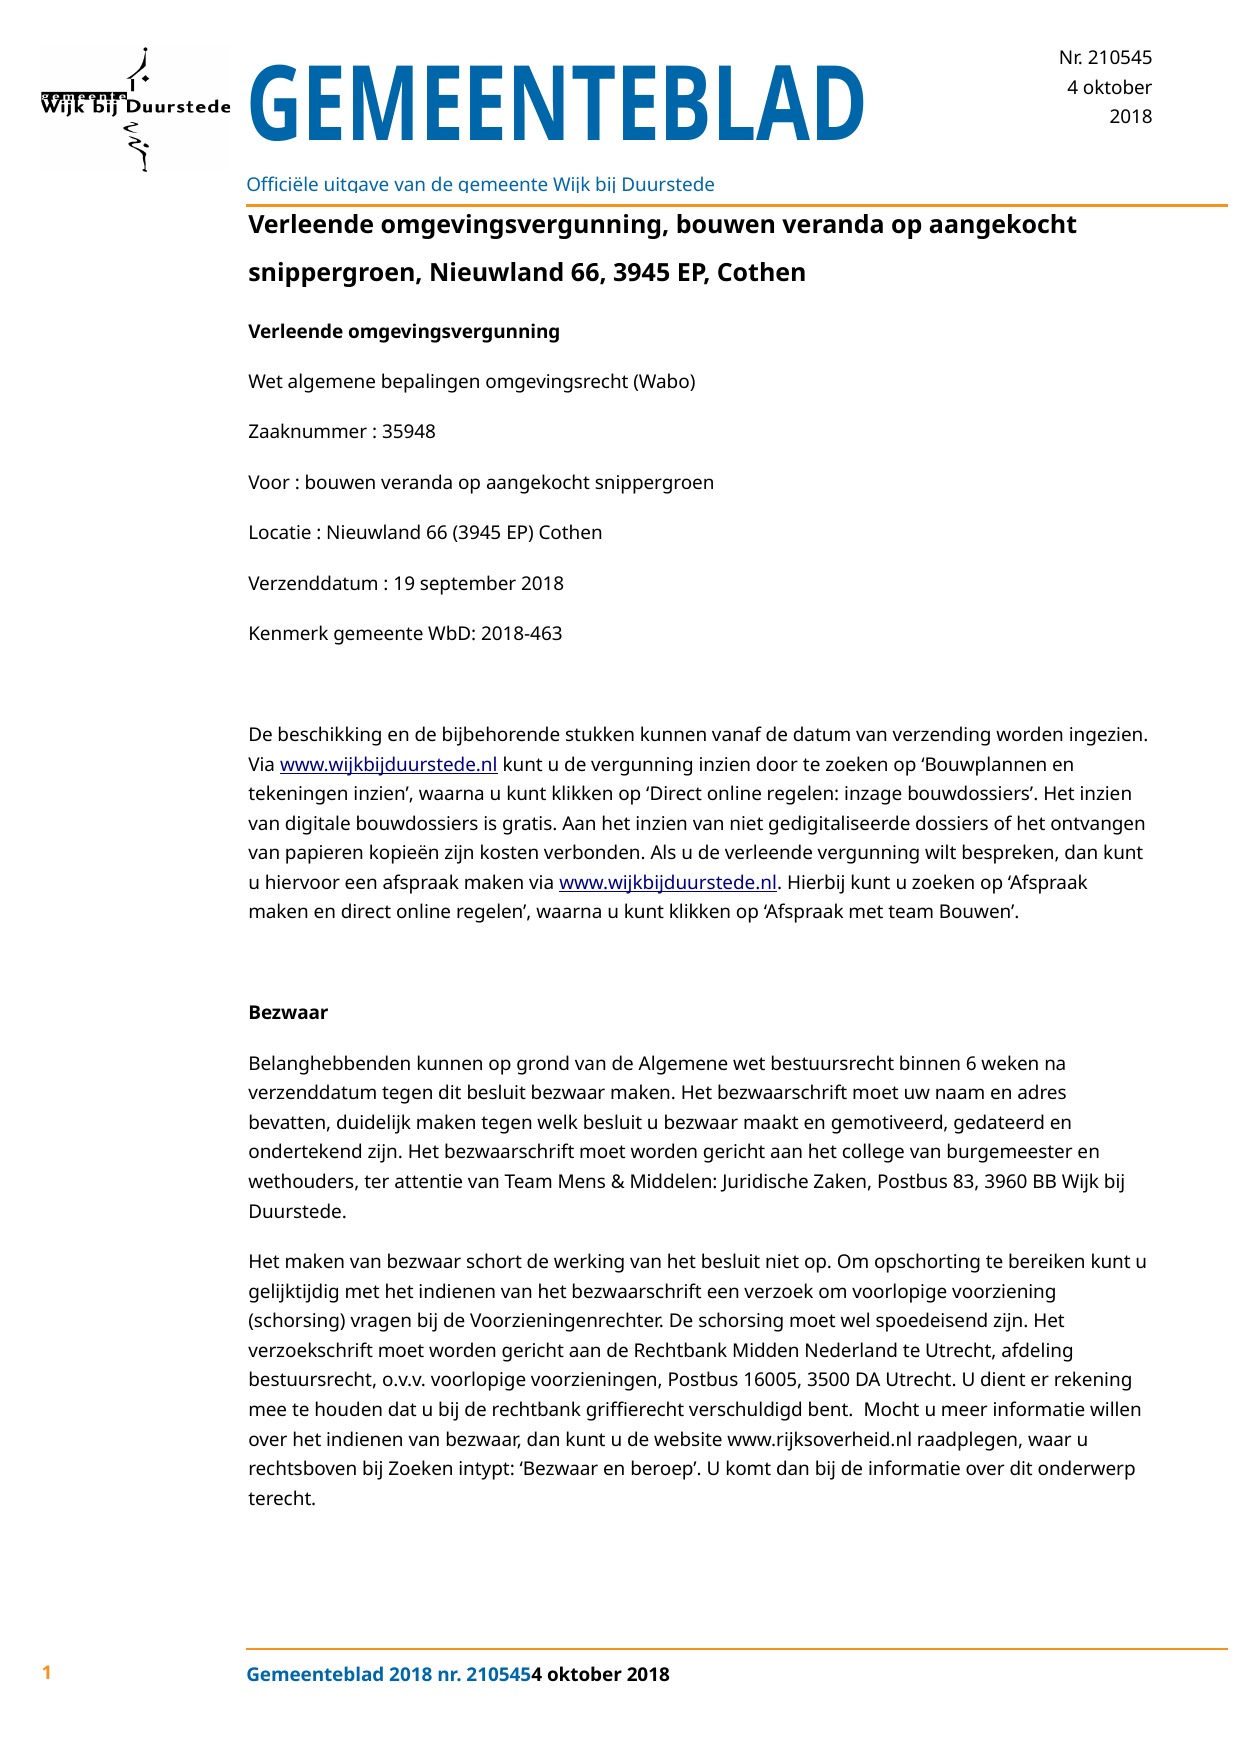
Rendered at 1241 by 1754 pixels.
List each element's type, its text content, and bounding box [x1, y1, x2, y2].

text Bezwaar [248, 999, 1152, 1025]
text Verzenddatum : 19 september 2018 [248, 570, 1152, 596]
text Verleende omgevingsvergunning [248, 318, 1152, 344]
text Locatie : Nieuwland 66 (3945 EP) Cothen [248, 519, 1152, 545]
text Belanghebbenden kunnen op grond van de Algemene wet bestuursrecht binnen 6 weken na verzenddatum tegen dit besluit bezwaar maken. Het bezwaarschrift moet uw naam en adres bevatten, duidelijk maken tegen welk besluit u bezwaar maakt en gemotiveerd, gedateerd en ondertekend zijn. Het bezwaarschrift moet worden gericht aan het college van burgemeester en wethouders, ter attentie van Team Mens & Middelen: Juridische Zaken, Postbus 83, 3960 BB Wijk bij Duurstede. [248, 1050, 1152, 1224]
text De beschikking en de bijbehorende stukken kunnen vanaf de datum van verzending worden ingezien. Via www.wijkbijduurstede.nl kunt u de vergunning inzien door te zoeken op ‘Bouwplannen en tekeningen inzien’, waarna u kunt klikken op ‘Direct online regelen: inzage bouwdossiers’. Het inzien van digitale bouwdossiers is gratis. Aan het inzien van niet gedigitaliseerde dossiers of het ontvangen van papieren kopieën zijn kosten verbonden. Als u de verleende vergunning wilt bespreken, dan kunt u hiervoor een afspraak maken via www.wijkbijduurstede.nl. Hierbij kunt u zoeken op ‘Afspraak maken en direct online regelen’, waarna u kunt klikken op ‘Afspraak met team Bouwen’. [248, 721, 1152, 924]
text Voor : bouwen veranda op aangekocht snippergroen [248, 469, 1152, 495]
text Zaaknummer : 35948 [248, 419, 1152, 444]
picture [41, 47, 231, 172]
text Kenmerk gemeente WbD: 2018-463 [248, 620, 1152, 646]
text Wet algemene bepalingen omgevingsrecht (Wabo) [248, 368, 1152, 394]
text Verleende omgevingsvergunning, bouwen veranda op aangekocht snippergroen, Nieuwland 66, 3945 EP, Cothen [248, 207, 1152, 288]
text Het maken van bezwaar schort de werking van het besluit niet op. Om opschorting te bereiken kunt u gelijktijdig met het indienen van het bezwaarschrift een verzoek om voorlopige voorziening (schorsing) vragen bij de Voorzieningenrechter. De schorsing moet wel spoedeisend zijn. Het verzoekschrift moet worden gericht aan de Rechtbank Midden Nederland te Utrecht, afdeling bestuursrecht, o.v.v. voorlopige voorzieningen, Postbus 16005, 3500 DA Utrecht. U dient er rekening mee te houden dat u bij de rechtbank griffierecht verschuldigd bent. Mocht u meer informatie willen over het indienen van bezwaar, dan kunt u de website www.rijksoverheid.nl raadplegen, waar u rechtsboven bij Zoeken intypt: ‘Bezwaar en beroep’. U komt dan bij de informatie over dit onderwerp terecht. [248, 1248, 1152, 1511]
